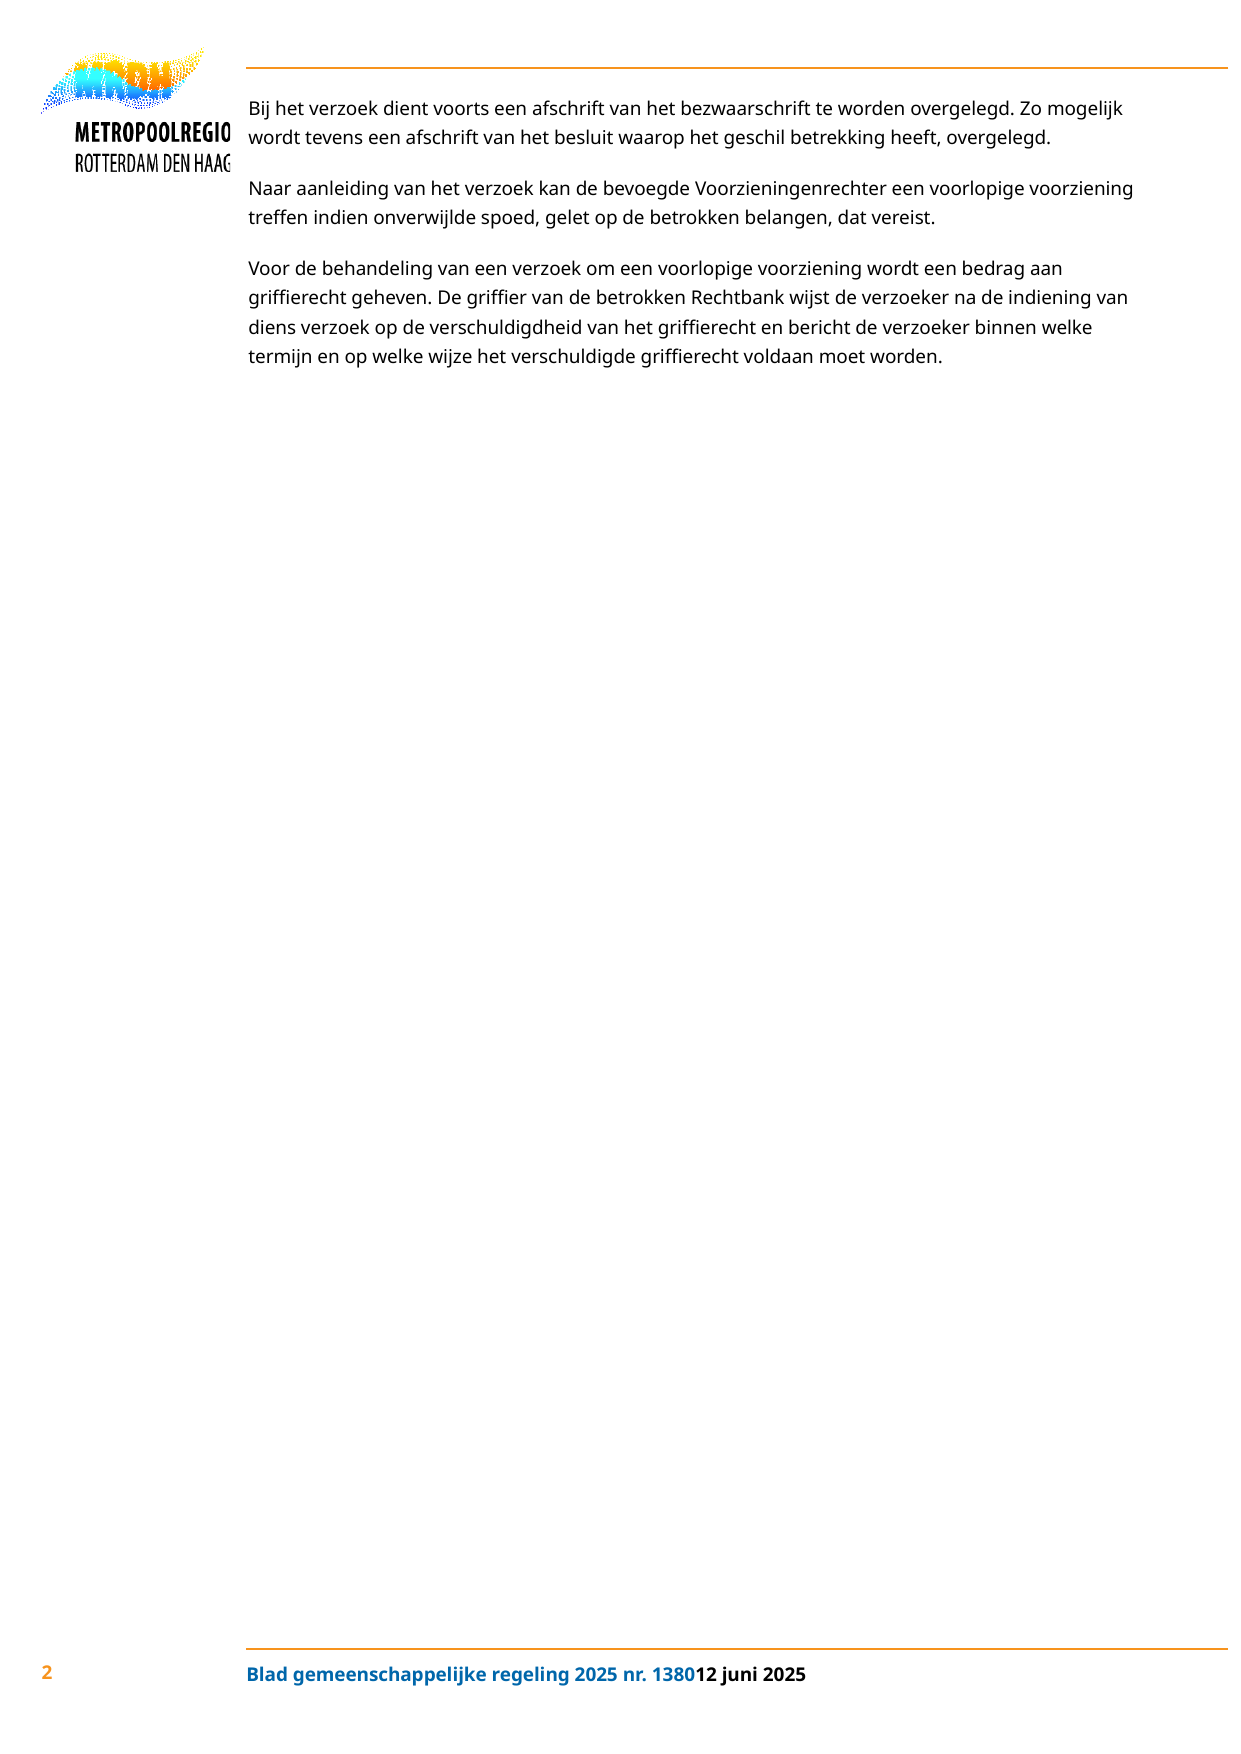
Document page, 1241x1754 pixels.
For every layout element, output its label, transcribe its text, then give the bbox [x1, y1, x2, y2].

picture [41, 47, 231, 172]
text Voor de behandeling van een verzoek om een voorlopige voorziening wordt een bedrag aan griffierecht geheven. De griffier van de betrokken Rechtbank wijst de verzoeker na de indiening van diens verzoek op de verschuldigdheid van het griffierecht en bericht de verzoeker binnen welke termijn en op welke wijze het verschuldigde griffierecht voldaan moet worden. [248, 255, 1152, 369]
text Bij het verzoek dient voorts een afschrift van het bezwaarschrift te worden overgelegd. Zo mogelijk wordt tevens een afschrift van het besluit waarop het geschil betrekking heeft, overgelegd. [248, 95, 1152, 150]
text Naar aanleiding van het verzoek kan de bevoegde Voorzieningenrechter een voorlopige voorziening treffen indien onverwijlde spoed, gelet op de betrokken belangen, dat vereist. [248, 175, 1152, 230]
